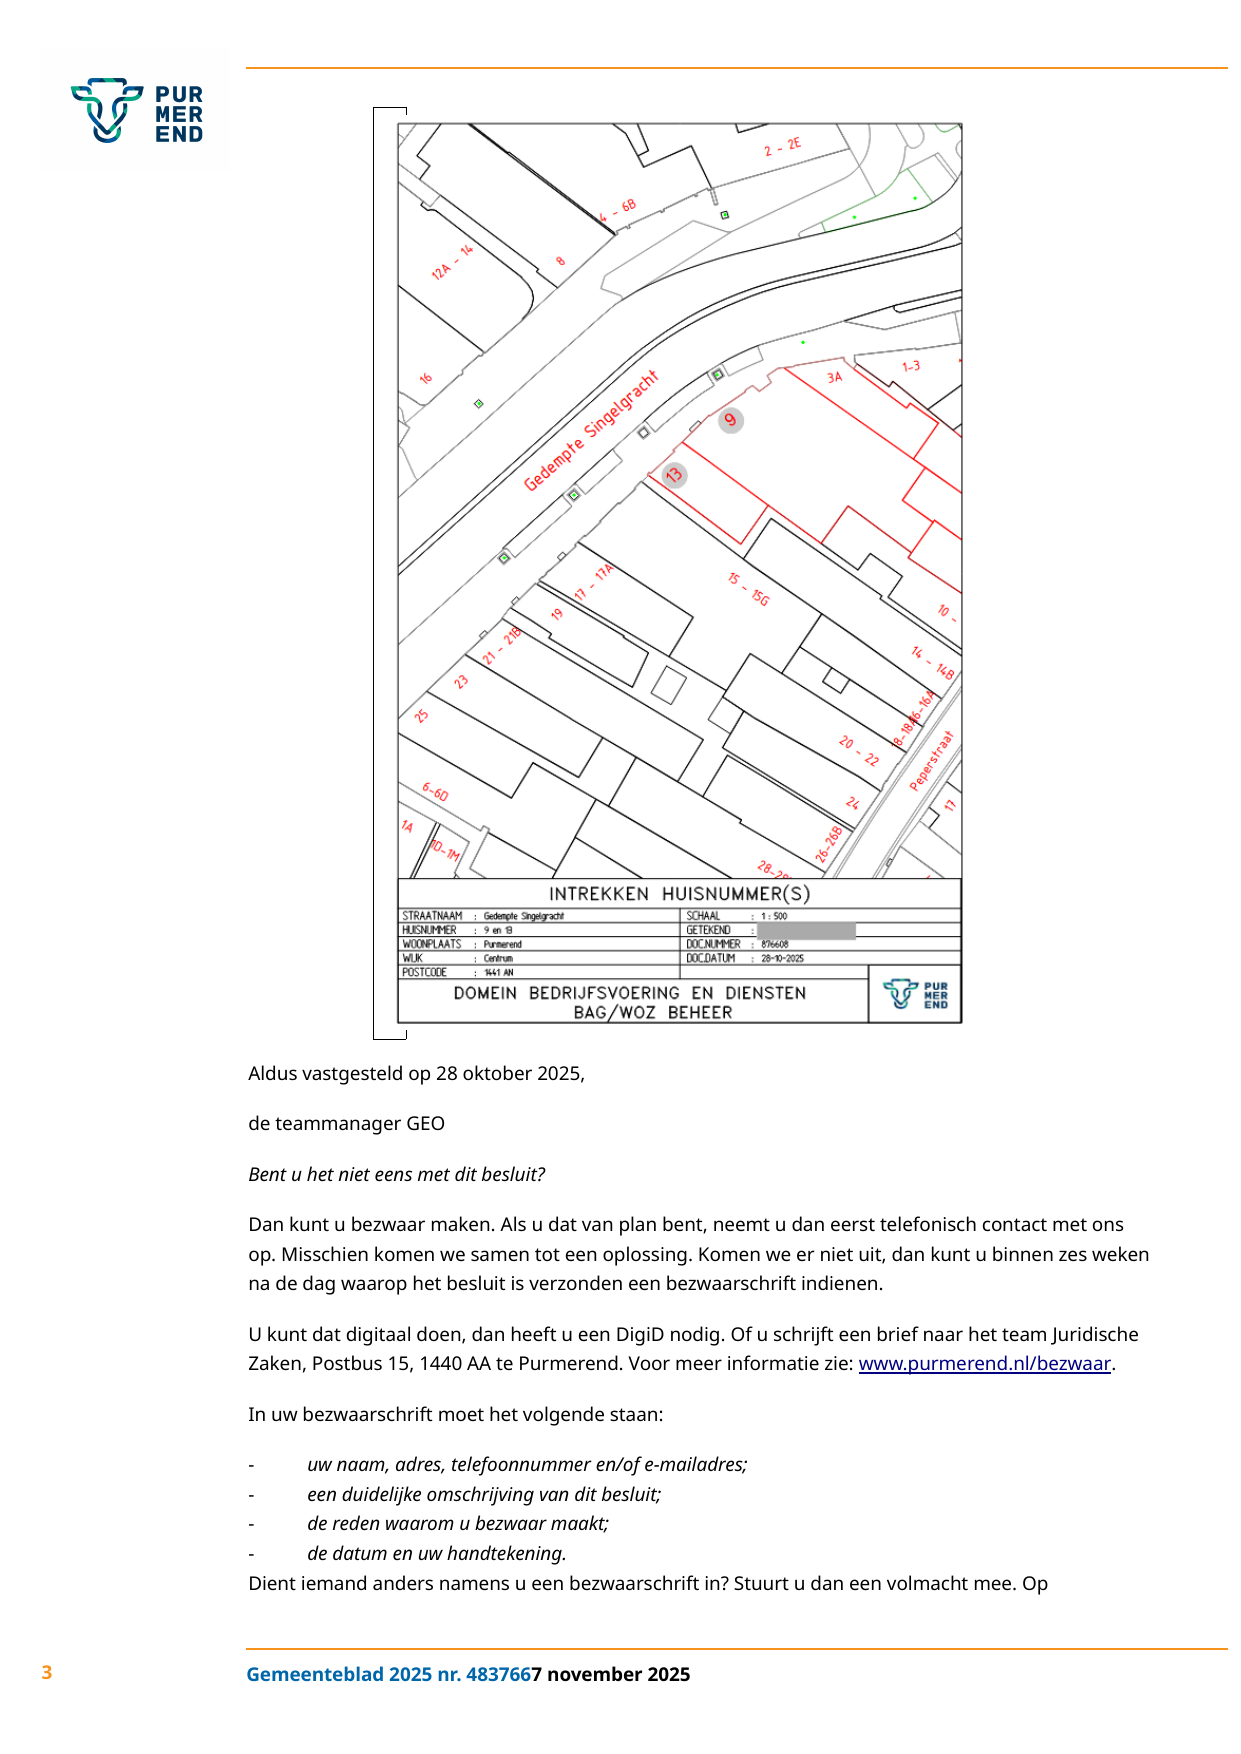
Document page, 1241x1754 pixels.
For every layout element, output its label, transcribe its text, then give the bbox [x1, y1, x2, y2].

picture [381, 115, 972, 1030]
list uw naam, adres, telefoonnummer en/of e-mailadres; [248, 1451, 1152, 1477]
text In uw bezwaarschrift moet het volgende staan: [248, 1401, 1152, 1427]
list een duidelijke omschrijving van dit besluit; [248, 1481, 1152, 1507]
text Bent u het niet eens met dit besluit? [248, 1161, 1152, 1187]
text Aldus vastgesteld op 28 oktober 2025, [248, 1060, 1152, 1086]
picture [41, 47, 231, 172]
text U kunt dat digitaal doen, dan heeft u een DigiD nodig. Of u schrijft een brief naar het team Juridische Zaken, Postbus 15, 1440 AA te Purmerend. Voor meer informatie zie: www.purmerend.nl/bezwaar. [248, 1321, 1152, 1376]
list de reden waarom u bezwaar maakt; [248, 1511, 1152, 1536]
text Dient iemand anders namens u een bezwaarschrift in? Stuurt u dan een volmacht mee. Op [248, 1570, 1152, 1595]
text de teammanager GEO [248, 1111, 1152, 1136]
text Dan kunt u bezwaar maken. Als u dat van plan bent, neemt u dan eerst telefonisch contact met ons op. Misschien komen we samen tot een oplossing. Komen we er niet uit, dan kunt u binnen zes weken na de dag waarop het besluit is verzonden een bezwaarschrift indienen. [248, 1211, 1152, 1296]
list de datum en uw handtekening. [248, 1540, 1152, 1566]
